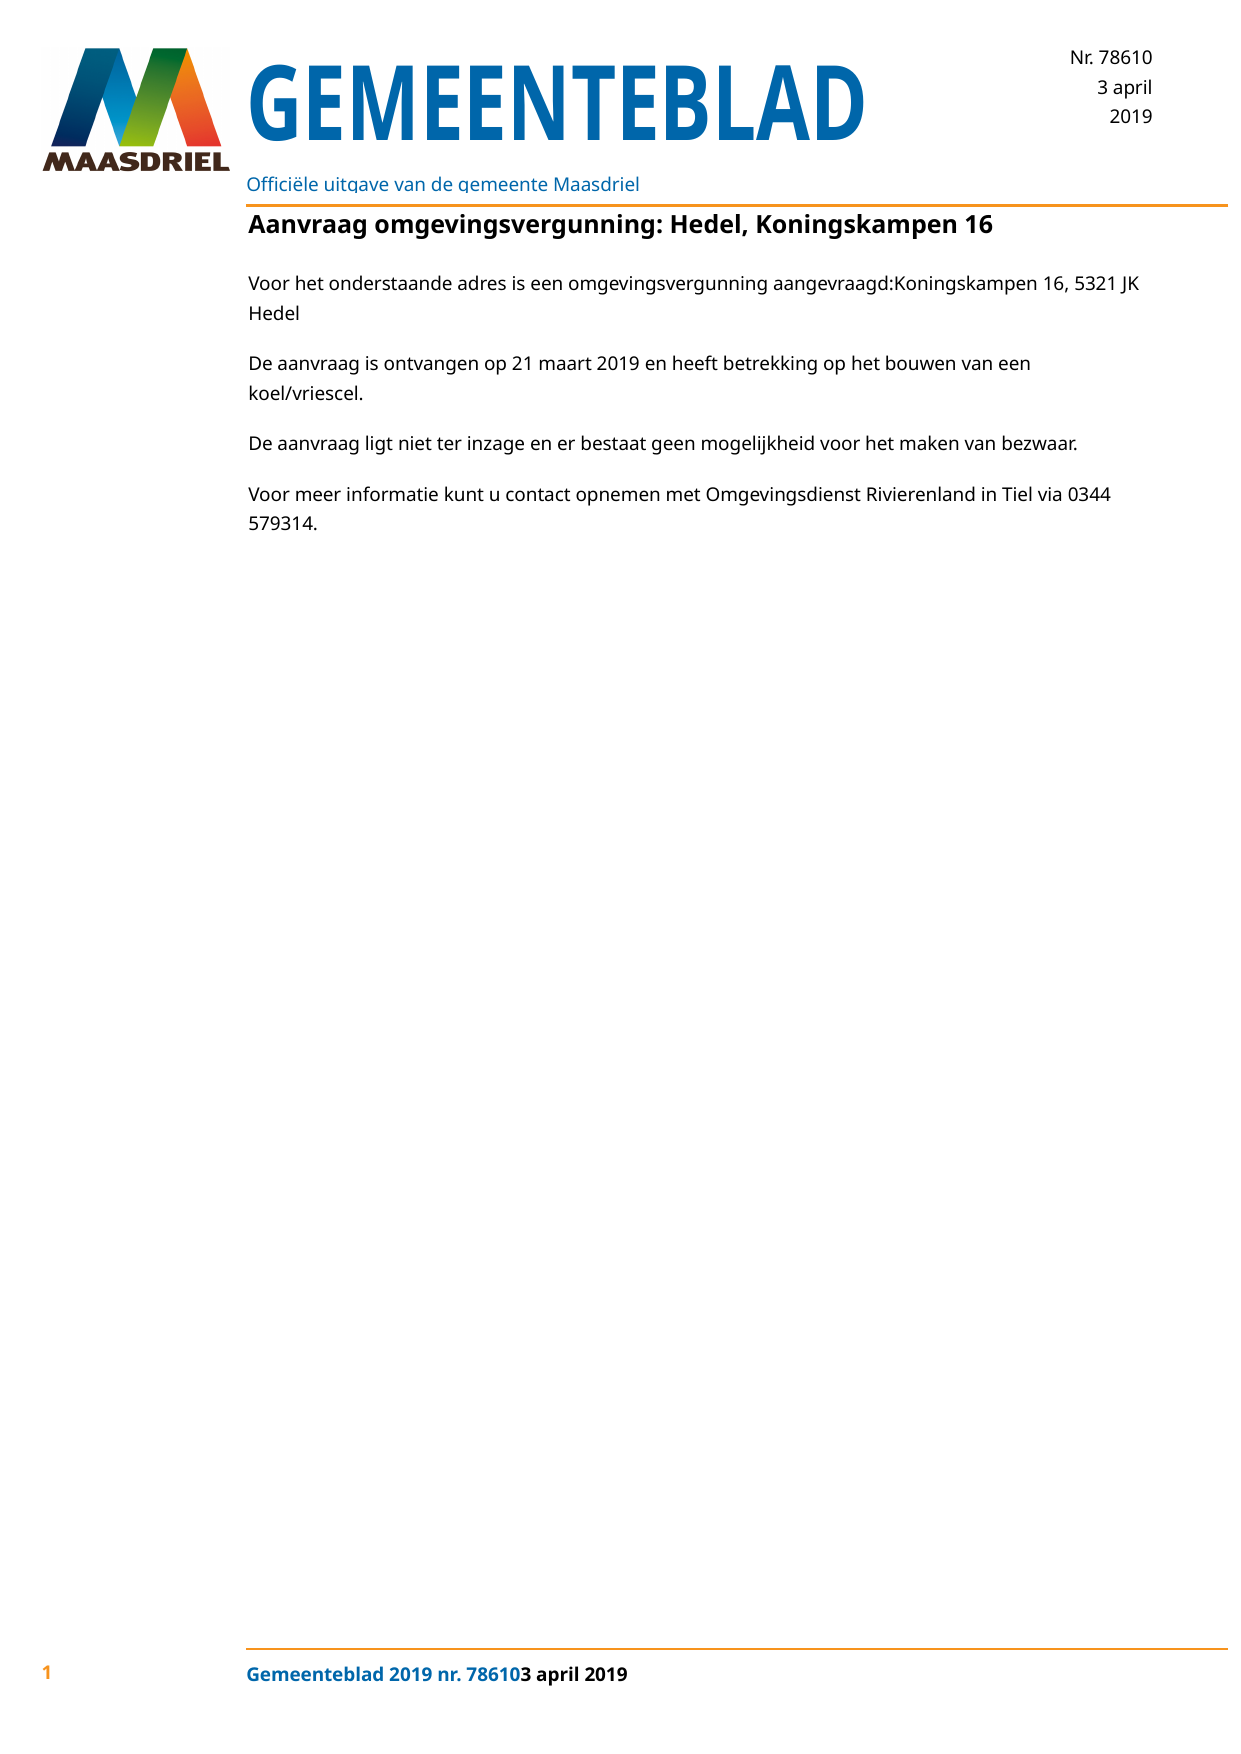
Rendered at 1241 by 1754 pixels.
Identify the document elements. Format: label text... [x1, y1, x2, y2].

text Aanvraag omgevingsvergunning: Hedel, Koningskampen 16 [248, 207, 1152, 241]
text Voor het onderstaande adres is een omgevingsvergunning aangevraagd:Koningskampen 16, 5321 JK Hedel [248, 270, 1152, 326]
text De aanvraag ligt niet ter inzage en er bestaat geen mogelijkheid voor het maken van bezwaar. [248, 430, 1152, 456]
text De aanvraag is ontvangen op 21 maart 2019 en heeft betrekking op het bouwen van een koel/vriescel. [248, 350, 1152, 406]
text Voor meer informatie kunt u contact opnemen met Omgevingsdienst Rivierenland in Tiel via 0344 579314. [248, 481, 1152, 536]
picture [41, 47, 231, 172]
